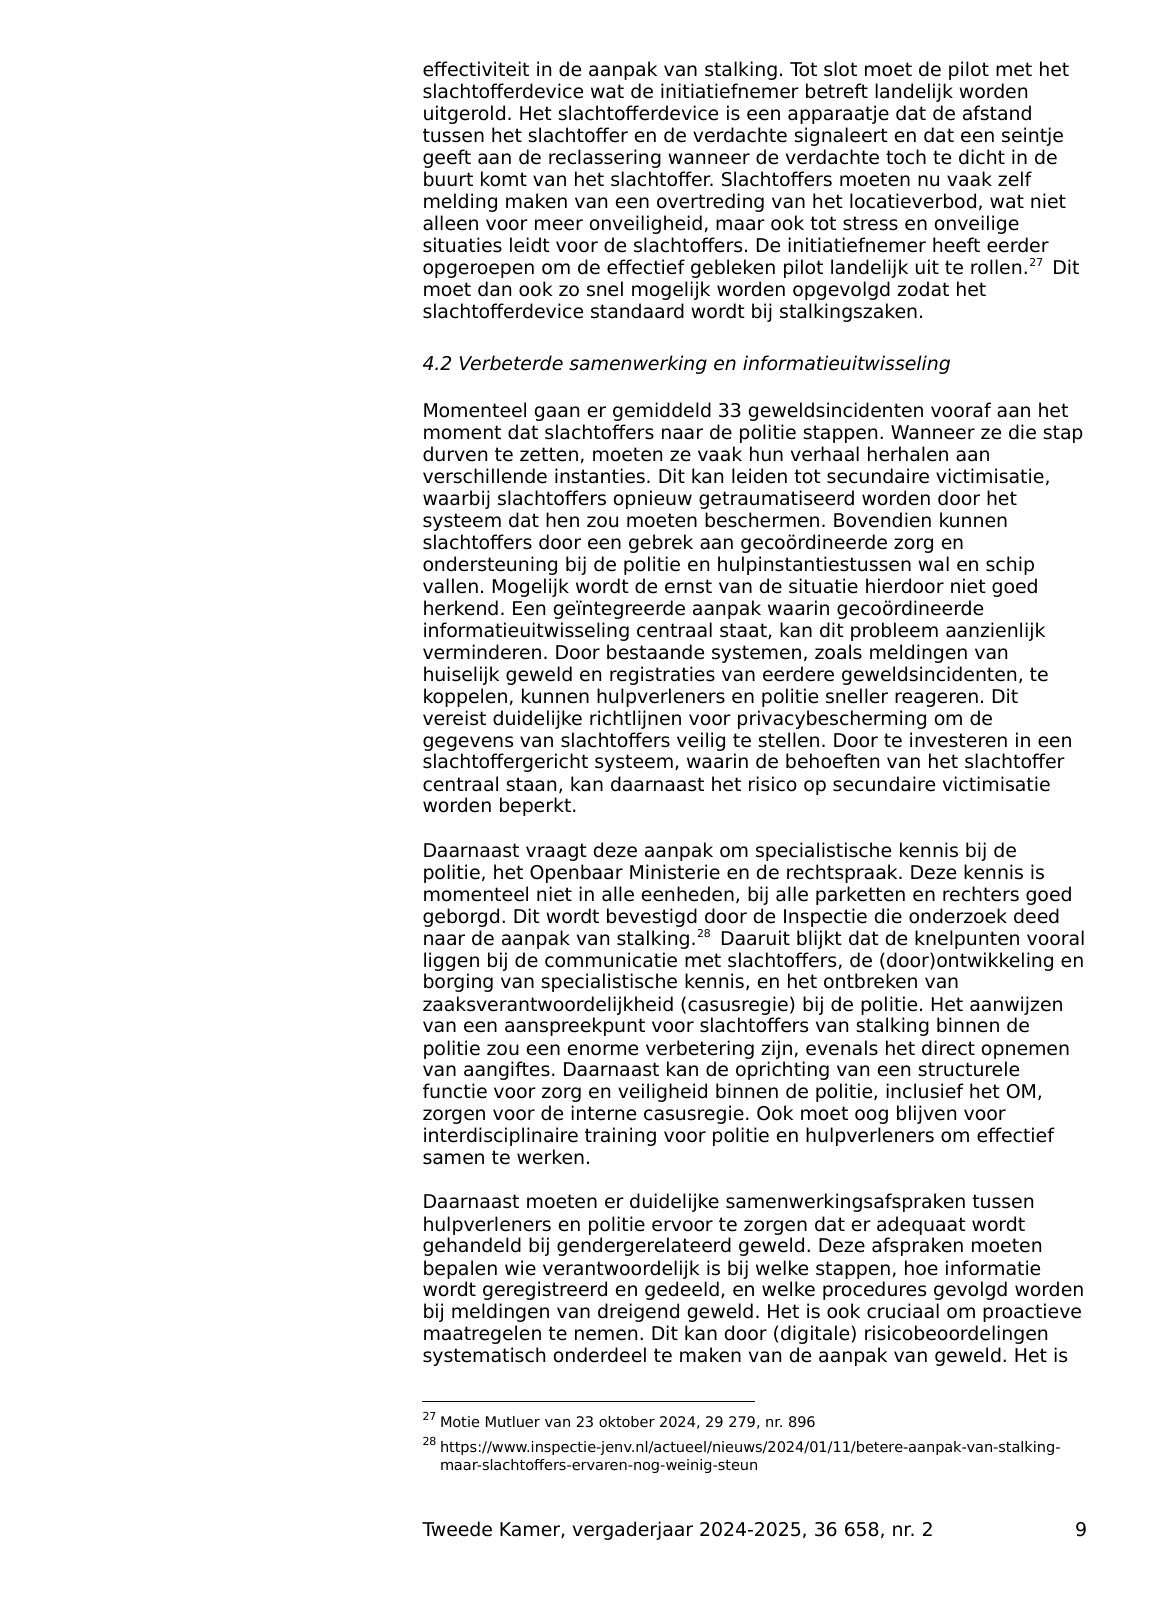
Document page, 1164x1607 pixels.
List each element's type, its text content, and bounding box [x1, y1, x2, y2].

text https://www.inspectie-jenv.nl/actueel/nieuws/2024/01/11/betere-aanpak-van-stalking-maar-slachtoffers-ervaren-nog-weinig-steun [422, 1435, 1087, 1474]
text Daarnaast vraagt deze aanpak om specialistische kennis bij de politie, het Openbaar Ministerie en de rechtspraak. Deze kennis is momenteel niet in alle eenheden, bij alle parketten en rechters goed geborgd. Dit wordt bevestigd door de Inspectie die onderzoek deed naar de aanpak van stalking. Daaruit blijkt dat de knelpunten vooral liggen bij de communicatie met slachtoffers, de (door)ontwikkeling en borging van specialistische kennis, en het ontbreken van zaaksverantwoordelijkheid (casusregie) bij de politie. Het aanwijzen van een aanspreekpunt voor slachtoffers van stalking binnen de politie zou een enorme verbetering zijn, evenals het direct opnemen van aangiftes. Daarnaast kan de oprichting van een structurele functie voor zorg en veiligheid binnen de politie, inclusief het OM, zorgen voor de interne casusregie. Ook moet oog blijven voor interdisciplinaire training voor politie en hulpverleners om effectief samen te werken. [422, 839, 1087, 1169]
text Motie Mutluer van 23 oktober 2024, 29 279, nr. 896 [422, 1410, 1087, 1432]
text effectiviteit in de aanpak van stalking. Tot slot moet de pilot met het slachtofferdevice wat de initiatiefnemer betreft landelijk worden uitgerold. Het slachtofferdevice is een apparaatje dat de afstand tussen het slachtoffer en de verdachte signaleert en dat een seintje geeft aan de reclassering wanneer de verdachte toch te dicht in de buurt komt van het slachtoffer. Slachtoffers moeten nu vaak zelf melding maken van een overtreding van het locatieverbod, wat niet alleen voor meer onveiligheid, maar ook tot stress en onveilige situaties leidt voor de slachtoffers. De initiatiefnemer heeft eerder opgeroepen om de effectief gebleken pilot landelijk uit te rollen. Dit moet dan ook zo snel mogelijk worden opgevolgd zodat het slachtofferdevice standaard wordt bij stalkingszaken. [422, 59, 1087, 323]
text Daarnaast moeten er duidelijke samenwerkingsafspraken tussen hulpverleners en politie ervoor te zorgen dat er adequaat wordt gehandeld bij gendergerelateerd geweld. Deze afspraken moeten bepalen wie verantwoordelijk is bij welke stappen, hoe informatie wordt geregistreerd en gedeeld, en welke procedures gevolgd worden bij meldingen van dreigend geweld. Het is ook cruciaal om proactieve maatregelen te nemen. Dit kan door (digitale) risicobeoordelingen systematisch onderdeel te maken van de aanpak van geweld. Het is [422, 1191, 1087, 1367]
subtitle 4.2 Verbeterde samenwerking en informatieuitwisseling [422, 353, 1087, 375]
text Momenteel gaan er gemiddeld 33 geweldsincidenten vooraf aan het moment dat slachtoffers naar de politie stappen. Wanneer ze die stap durven te zetten, moeten ze vaak hun verhaal herhalen aan verschillende instanties. Dit kan leiden tot secundaire victimisatie, waarbij slachtoffers opnieuw getraumatiseerd worden door het systeem dat hen zou moeten beschermen. Bovendien kunnen slachtoffers door een gebrek aan gecoördineerde zorg en ondersteuning bij de politie en hulpinstantiestussen wal en schip vallen. Mogelijk wordt de ernst van de situatie hierdoor niet goed herkend. Een geïntegreerde aanpak waarin gecoördineerde informatieuitwisseling centraal staat, kan dit probleem aanzienlijk verminderen. Door bestaande systemen, zoals meldingen van huiselijk geweld en registraties van eerdere geweldsincidenten, te koppelen, kunnen hulpverleners en politie sneller reageren. Dit vereist duidelijke richtlijnen voor privacybescherming om de gegevens van slachtoffers veilig te stellen. Door te investeren in een slachtoffergericht systeem, waarin de behoeften van het slachtoffer centraal staan, kan daarnaast het risico op secundaire victimisatie worden beperkt. [422, 400, 1087, 817]
